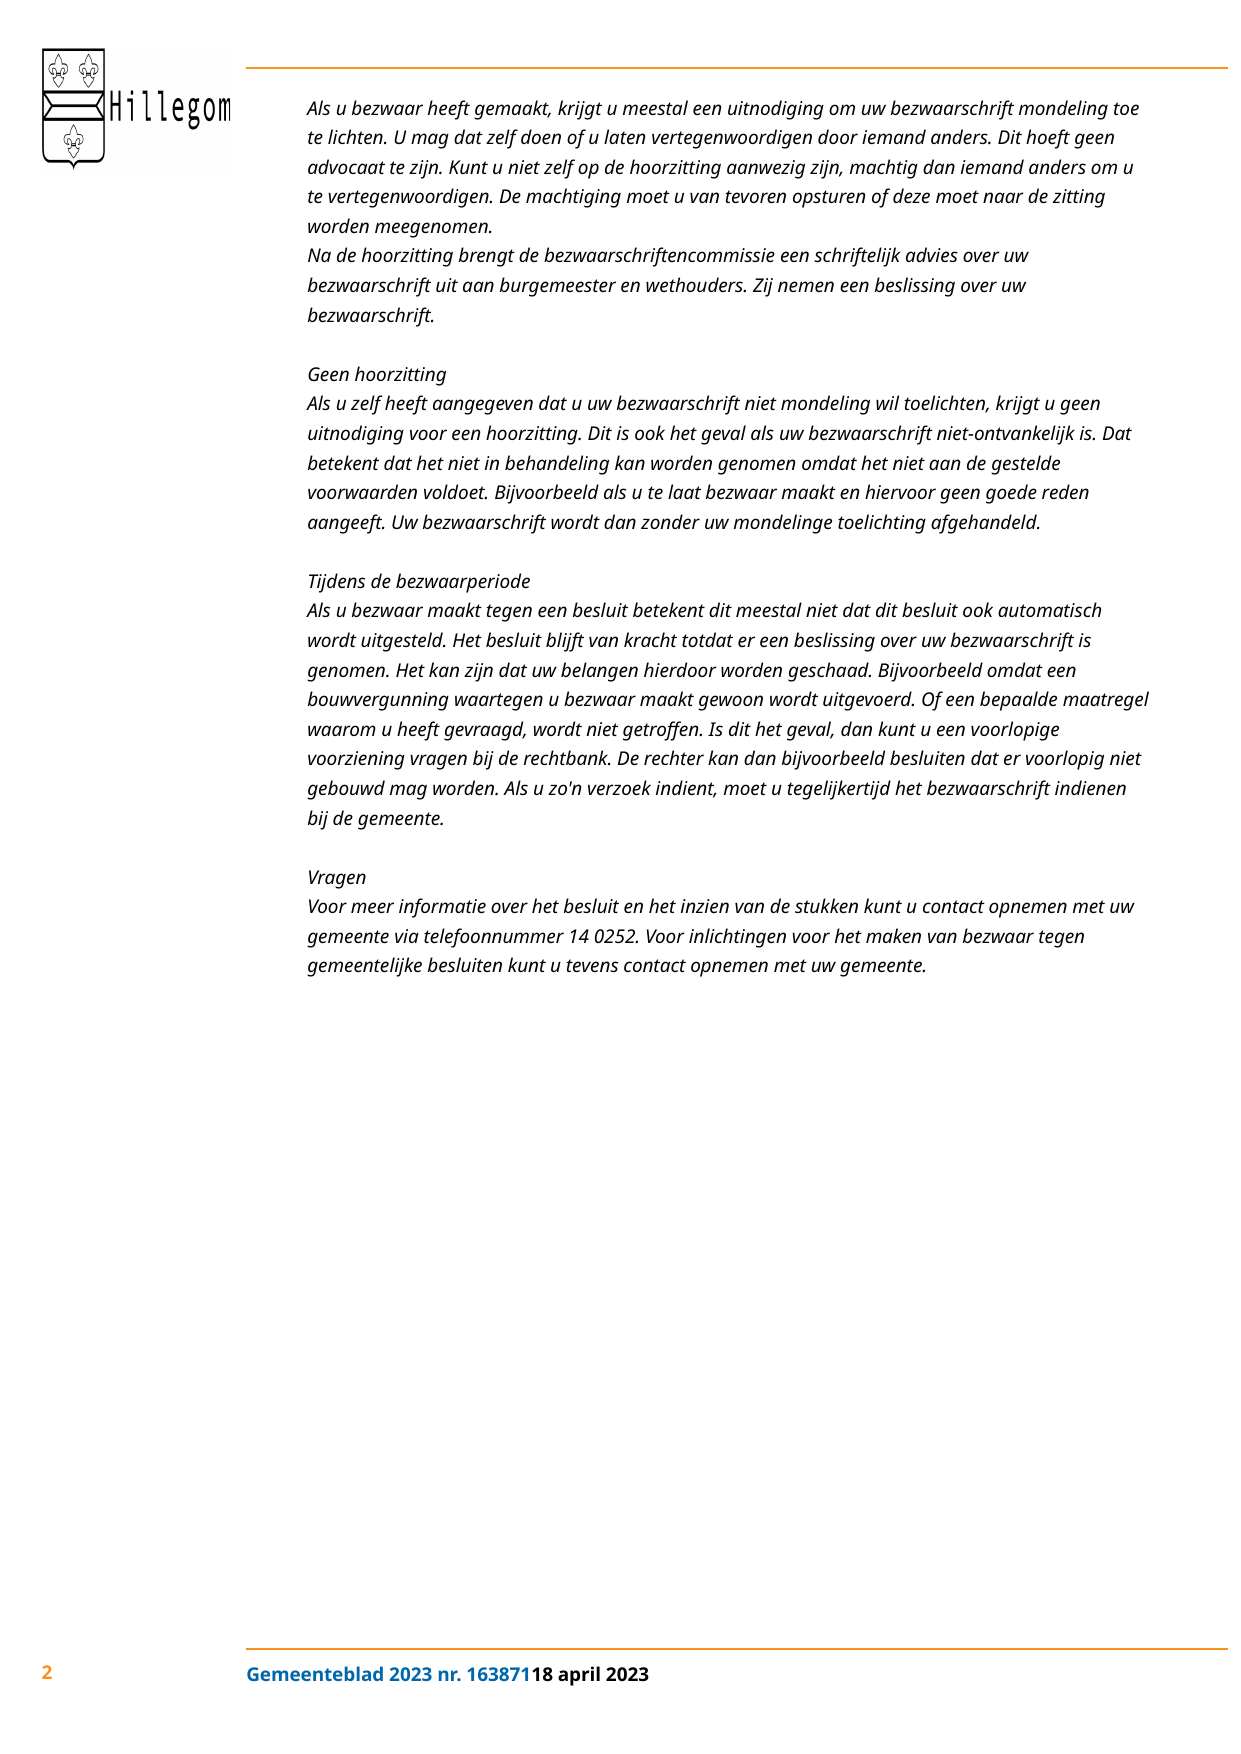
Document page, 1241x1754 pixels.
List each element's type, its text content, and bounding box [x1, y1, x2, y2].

list Als u bezwaar maakt tegen een besluit betekent dit meestal niet dat dit besluit ook automatisch wordt uitgesteld. Het besluit blijft van kracht totdat er een beslissing over uw bezwaarschrift is genomen. Het kan zijn dat uw belangen hierdoor worden geschaad. Bijvoorbeeld omdat een bouwvergunning waartegen u bezwaar maakt gewoon wordt uitgevoerd. Of een bepaalde maatregel waarom u heeft gevraagd, wordt niet getroffen. Is dit het geval, dan kunt u een voorlopige voorziening vragen bij de rechtbank. De rechter kan dan bijvoorbeeld besluiten dat er voorlopig niet gebouwd mag worden. Als u zo'n verzoek indient, moet u tegelijkertijd het bezwaarschrift indienen bij de gemeente. [248, 598, 1152, 831]
list Als u bezwaar heeft gemaakt, krijgt u meestal een uitnodiging om uw bezwaarschrift mondeling toe te lichten. U mag dat zelf doen of u laten vertegenwoordigen door iemand anders. Dit hoeft geen advocaat te zijn. Kunt u niet zelf op de hoorzitting aanwezig zijn, machtig dan iemand anders om u te vertegenwoordigen. De machtiging moet u van tevoren opsturen of deze moet naar de zitting worden meegenomen. [248, 95, 1152, 239]
list Na de hoorzitting brengt de bezwaarschriftencommissie een schriftelijk advies over uw bezwaarschrift uit aan burgemeester en wethouders. Zij nemen een beslissing over uw bezwaarschrift. [248, 243, 1152, 328]
list Voor meer informatie over het besluit en het inzien van de stukken kunt u contact opnemen met uw gemeente via telefoonnummer 14 0252. Voor inlichtingen voor het maken van bezwaar tegen gemeentelijke besluiten kunt u tevens contact opnemen met uw gemeente. [248, 893, 1152, 978]
list Vragen [248, 864, 1152, 890]
list Als u zelf heeft aangegeven dat u uw bezwaarschrift niet mondeling wil toelichten, krijgt u geen uitnodiging voor een hoorzitting. Dit is ook het geval als uw bezwaarschrift niet-ontvankelijk is. Dat betekent dat het niet in behandeling kan worden genomen omdat het niet aan de gestelde voorwaarden voldoet. Bijvoorbeeld als u te laat bezwaar maakt en hiervoor geen goede reden aangeeft. Uw bezwaarschrift wordt dan zonder uw mondelinge toelichting afgehandeld. [248, 391, 1152, 535]
list Geen hoorzitting [248, 361, 1152, 387]
list Tijdens de bezwaarperiode [248, 568, 1152, 594]
picture [41, 47, 231, 172]
